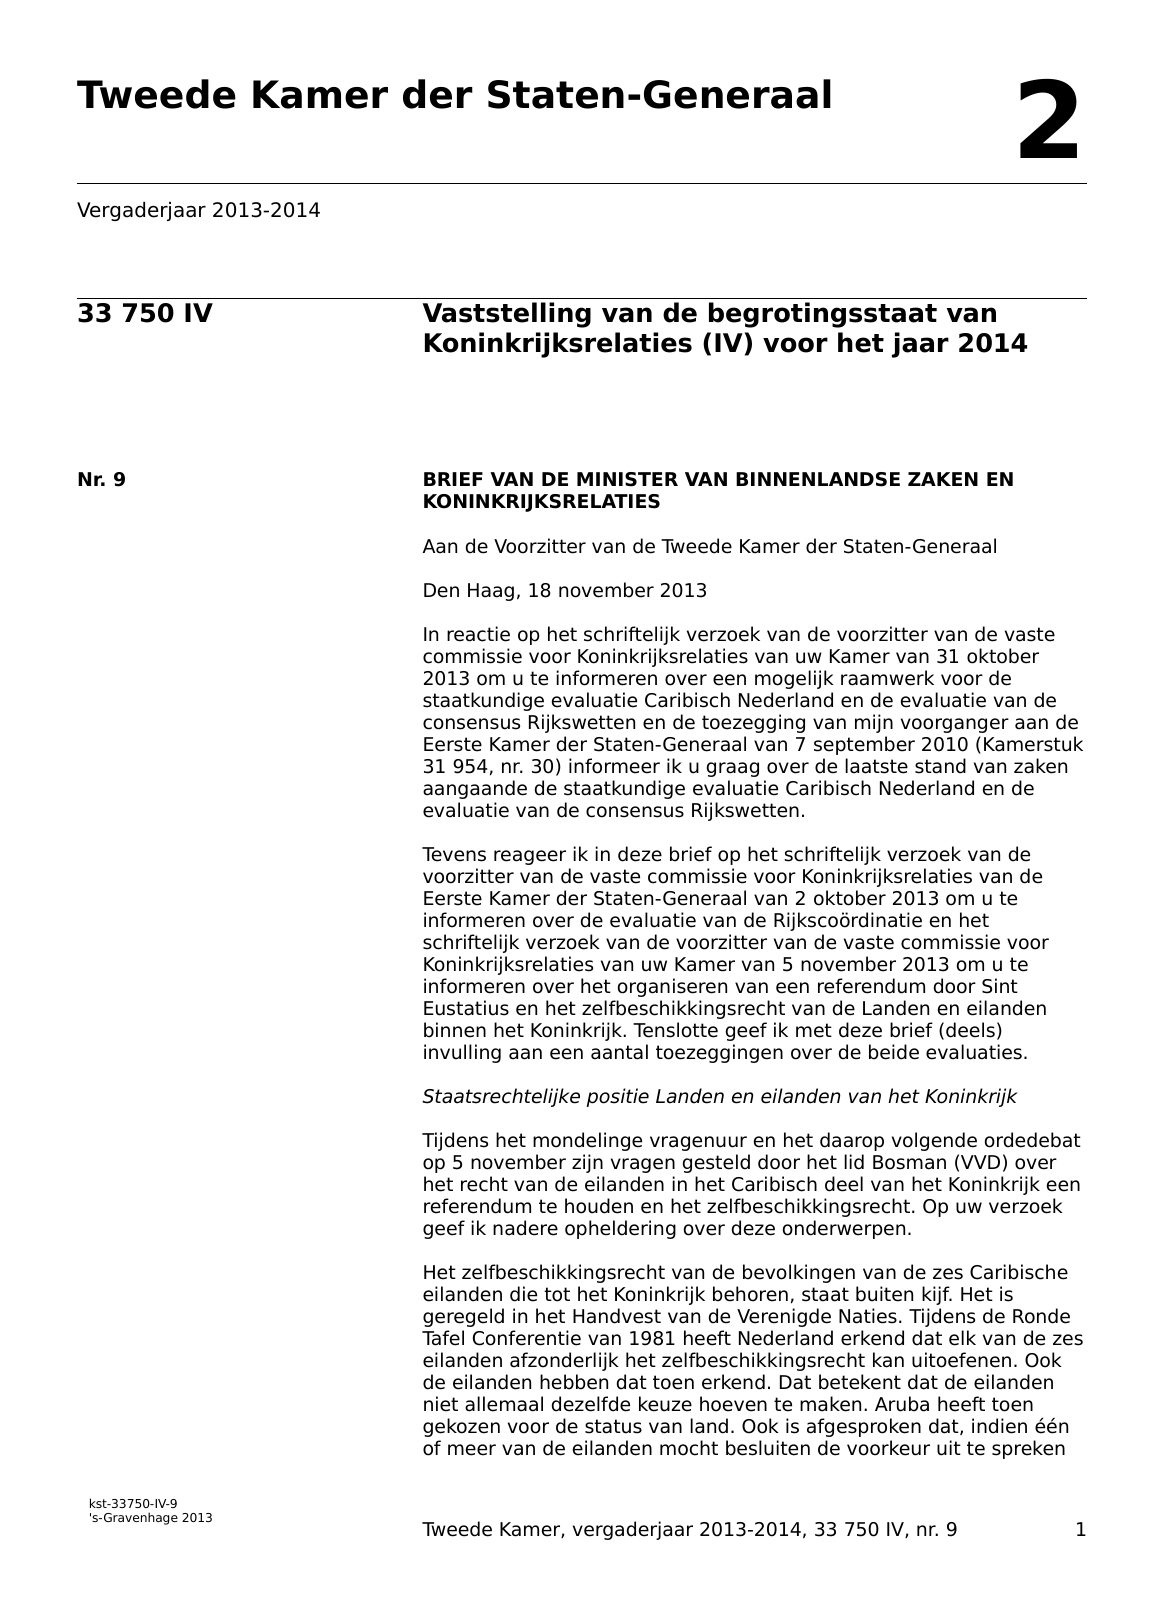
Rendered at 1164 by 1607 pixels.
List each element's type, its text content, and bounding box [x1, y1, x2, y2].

table_header 2 [886, 59, 1087, 183]
text In reactie op het schriftelijk verzoek van de voorzitter van de vaste commissie voor Koninkrijksrelaties van uw Kamer van 31 oktober 2013 om u te informeren over een mogelijk raamwerk voor de staatkundige evaluatie Caribisch Nederland en de evaluatie van de consensus Rijkswetten en de toezegging van mijn voorganger aan de Eerste Kamer der Staten-Generaal van 7 september 2010 (Kamerstuk 31 954, nr. 30) informeer ik u graag over de laatste stand van zaken aangaande de staatkundige evaluatie Caribisch Nederland en de evaluatie van de consensus Rijkswetten. [422, 624, 1087, 822]
text Tijdens het mondelinge vragenuur en het daarop volgende ordedebat op 5 november zijn vragen gesteld door het lid Bosman (VVD) over het recht van de eilanden in het Caribisch deel van het Koninkrijk een referendum te houden en het zelfbeschikkingsrecht. Op uw verzoek geef ik nadere opheldering over deze onderwerpen. [422, 1130, 1087, 1240]
subtitle Staatsrechtelijke positie Landen en eilanden van het Koninkrijk [422, 1086, 1087, 1108]
text kst-33750-IV-9 [88, 1497, 323, 1511]
table_cell Vergaderjaar 2013-2014 [77, 184, 1087, 298]
table_header Tweede Kamer der Staten-Generaal [77, 59, 886, 183]
subtitle 33 750 IV Vaststelling van de begrotingsstaat van Koninkrijksrelaties (IV) voor het jaar 2014 [77, 299, 1087, 358]
text 's-Gravenhage 2013 [88, 1511, 323, 1525]
text Het zelfbeschikkingsrecht van de bevolkingen van de zes Caribische eilanden die tot het Koninkrijk behoren, staat buiten kijf. Het is geregeld in het Handvest van de Verenigde Naties. Tijdens de Ronde Tafel Conferentie van 1981 heeft Nederland erkend dat elk van de zes eilanden afzonderlijk het zelfbeschikkingsrecht kan uitoefenen. Ook de eilanden hebben dat toen erkend. Dat betekent dat de eilanden niet allemaal dezelfde keuze hoeven te maken. Aruba heeft toen gekozen voor de status van land. Ook is afgesproken dat, indien één of meer van de eilanden mocht besluiten de voorkeur uit te spreken [422, 1262, 1087, 1460]
text Aan de Voorzitter van de Tweede Kamer der Staten-Generaal [422, 536, 1087, 557]
subtitle Nr. 9 BRIEF VAN DE MINISTER VAN BINNENLANDSE ZAKEN EN KONINKRIJKSRELATIES [77, 469, 1087, 513]
text Tevens reageer ik in deze brief op het schriftelijk verzoek van de voorzitter van de vaste commissie voor Koninkrijksrelaties van de Eerste Kamer der Staten-Generaal van 2 oktober 2013 om u te informeren over de evaluatie van de Rijkscoördinatie en het schriftelijk verzoek van de voorzitter van de vaste commissie voor Koninkrijksrelaties van uw Kamer van 5 november 2013 om u te informeren over het organiseren van een referendum door Sint Eustatius en het zelfbeschikkingsrecht van de Landen en eilanden binnen het Koninkrijk. Tenslotte geef ik met deze brief (deels) invulling aan een aantal toezeggingen over de beide evaluaties. [422, 844, 1087, 1064]
text Den Haag, 18 november 2013 [422, 580, 1087, 602]
